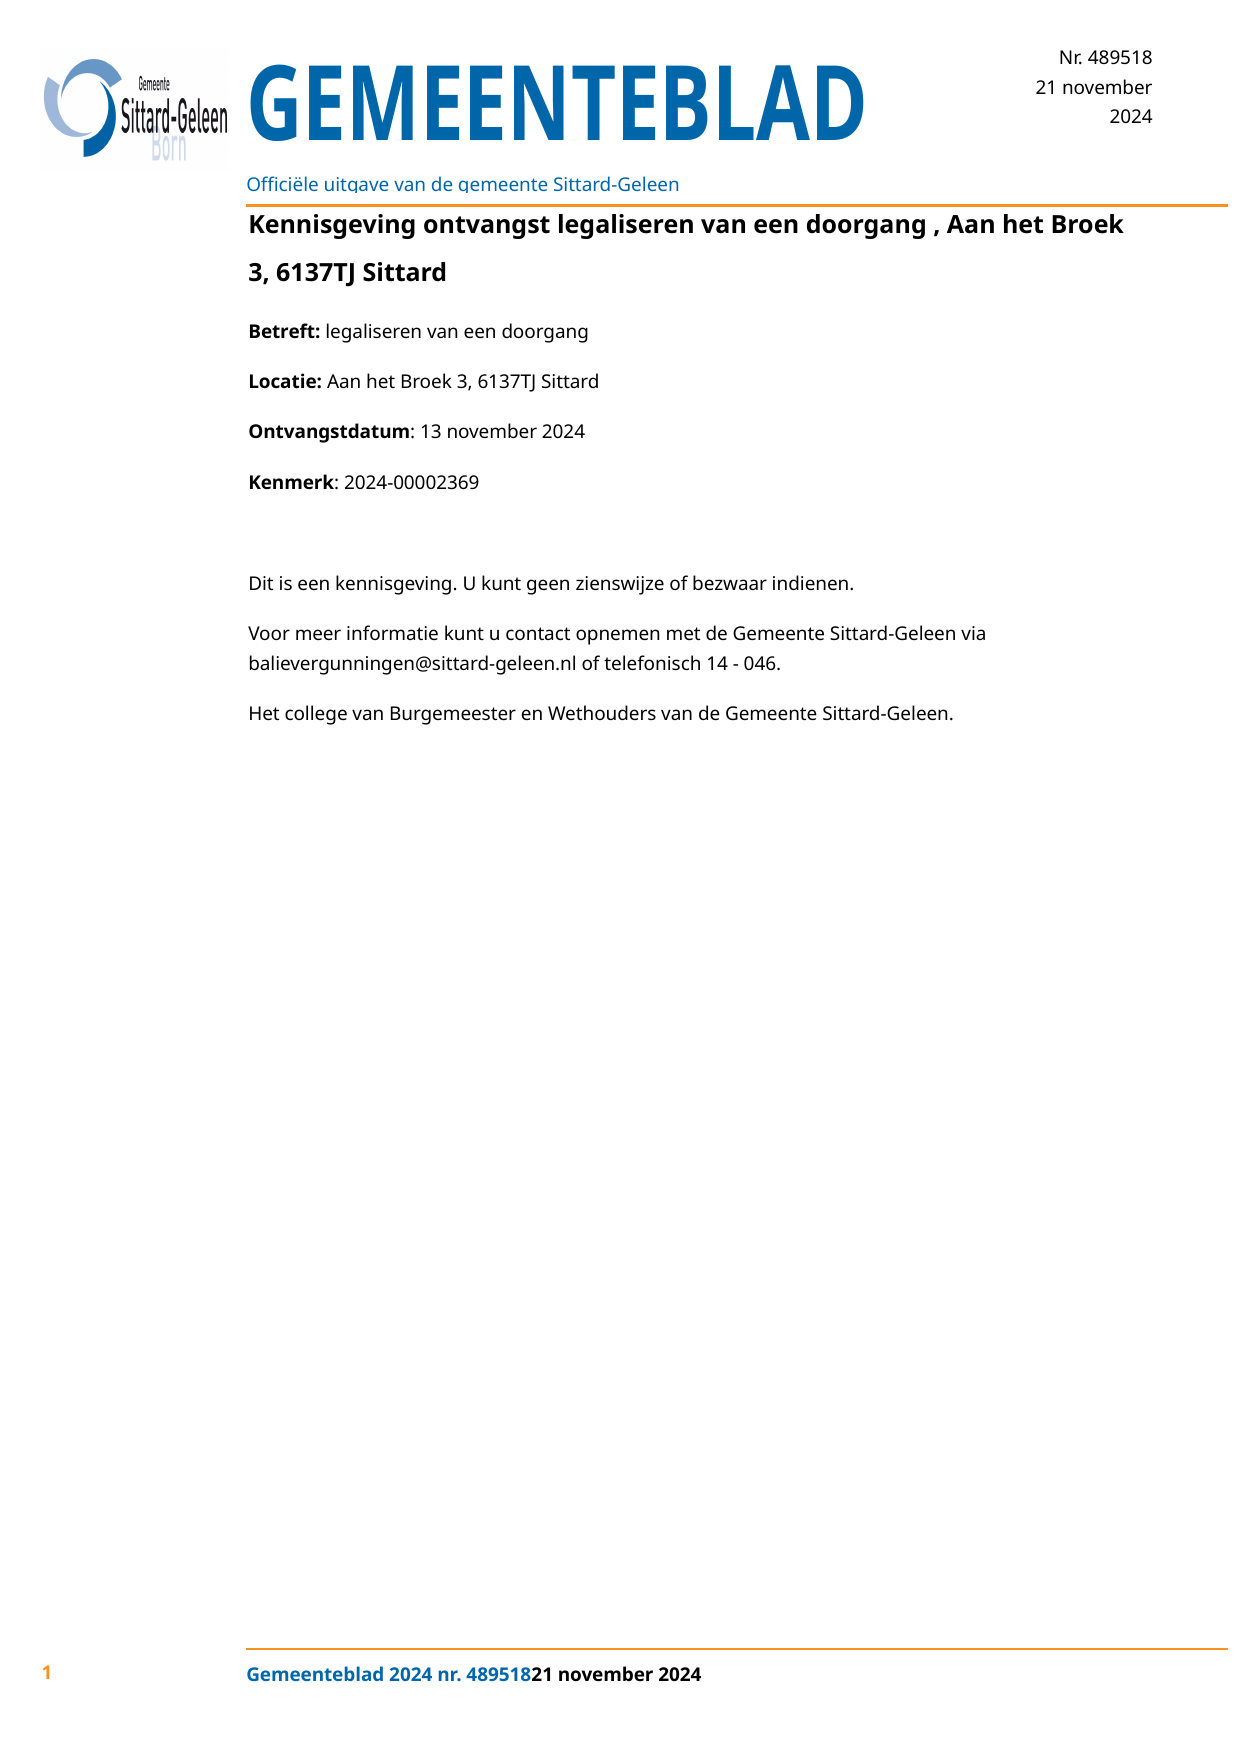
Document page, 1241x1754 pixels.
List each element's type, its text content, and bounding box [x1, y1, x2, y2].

text Het college van Burgemeester en Wethouders van de Gemeente Sittard-Geleen. [248, 700, 1152, 726]
text Kennisgeving ontvangst legaliseren van een doorgang , Aan het Broek 3, 6137TJ Sittard [248, 207, 1152, 288]
text Ontvangstdatum: 13 november 2024 [248, 419, 1152, 444]
text Betreft: legaliseren van een doorgang [248, 318, 1152, 344]
text Locatie: Aan het Broek 3, 6137TJ Sittard [248, 368, 1152, 394]
text Dit is een kennisgeving. U kunt geen zienswijze of bezwaar indienen. [248, 570, 1152, 596]
text Kenmerk: 2024-00002369 [248, 469, 1152, 495]
text Voor meer informatie kunt u contact opnemen met de Gemeente Sittard-Geleen via balievergunningen@sittard-geleen.nl of telefonisch 14 - 046. [248, 620, 1152, 676]
picture [41, 47, 231, 172]
